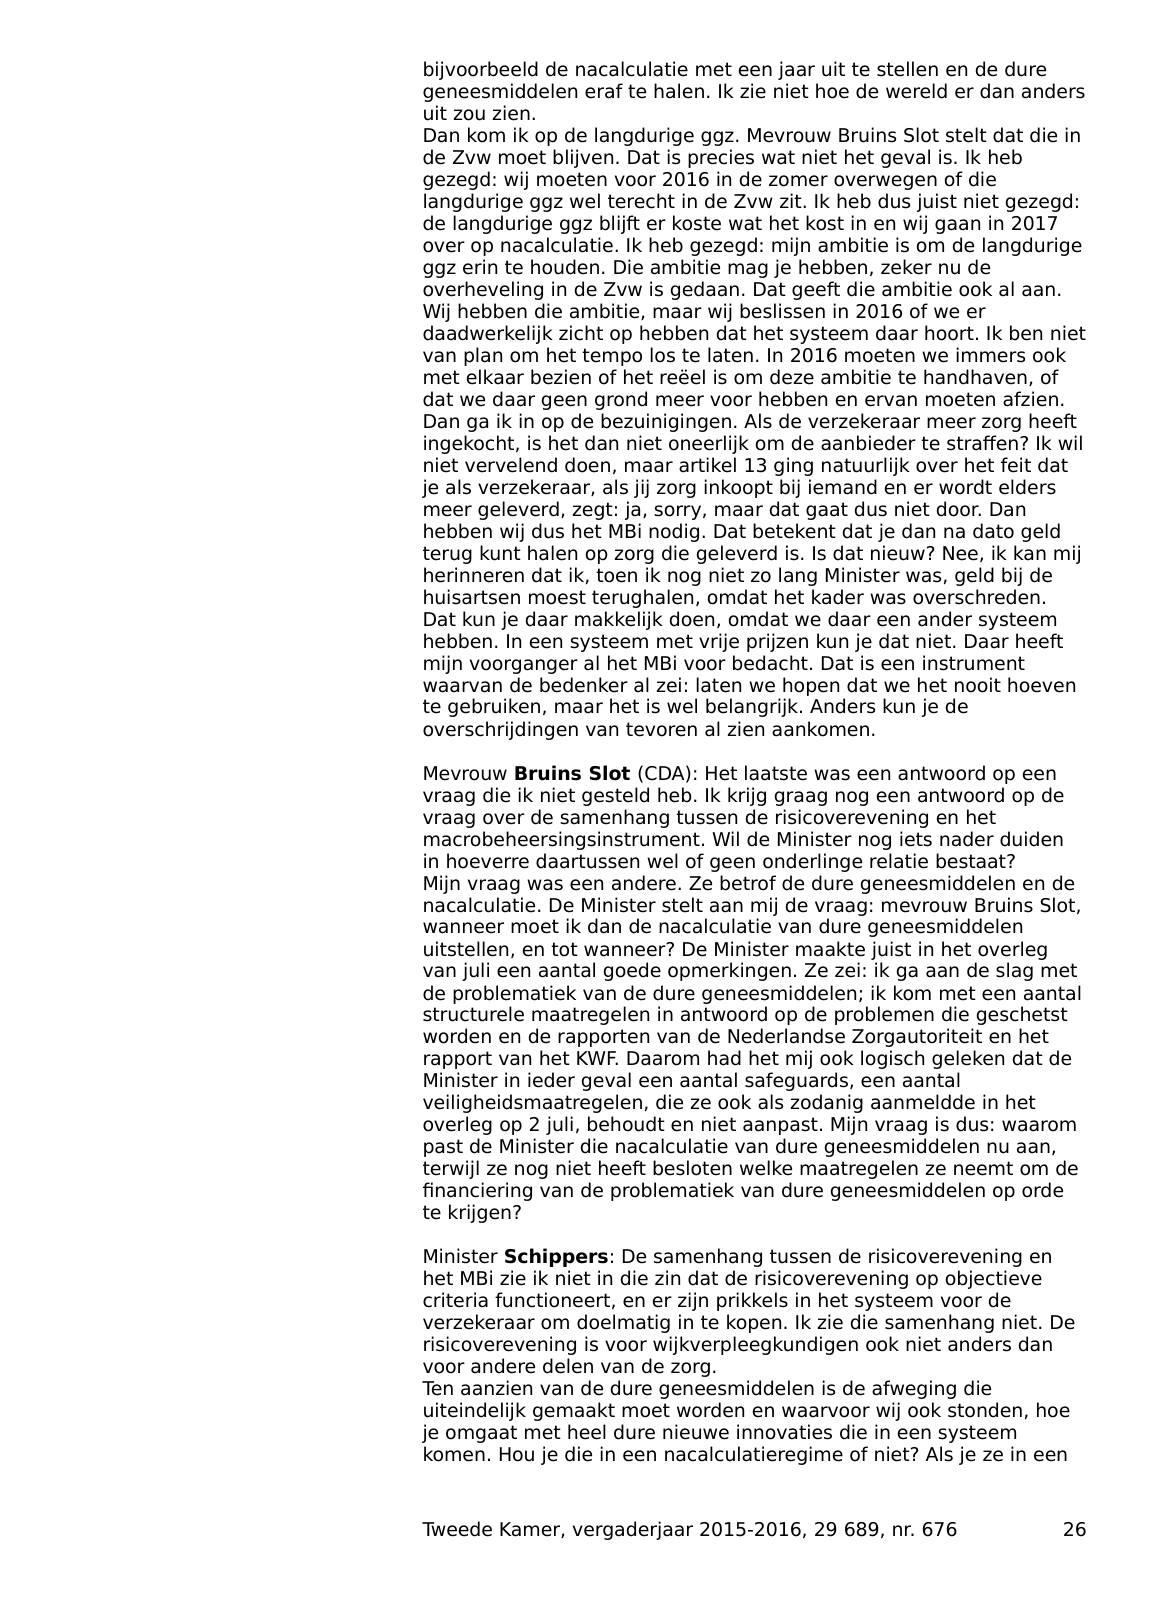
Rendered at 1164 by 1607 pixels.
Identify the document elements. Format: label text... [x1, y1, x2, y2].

text Mevrouw Bruins Slot (CDA): Het laatste was een antwoord op een vraag die ik niet gesteld heb. Ik krijg graag nog een antwoord op de vraag over de samenhang tussen de risicoverevening en het macrobeheersingsinstrument. Wil de Minister nog iets nader duiden in hoeverre daartussen wel of geen onderlinge relatie bestaat? [422, 763, 1087, 872]
text Mijn vraag was een andere. Ze betrof de dure geneesmiddelen en de nacalculatie. De Minister stelt aan mij de vraag: mevrouw Bruins Slot, wanneer moet ik dan de nacalculatie van dure geneesmiddelen uitstellen, en tot wanneer? De Minister maakte juist in het overleg van juli een aantal goede opmerkingen. Ze zei: ik ga aan de slag met de problematiek van de dure geneesmiddelen; ik kom met een aantal structurele maatregelen in antwoord op de problemen die geschetst worden en de rapporten van de Nederlandse Zorgautoriteit en het rapport van het KWF. Daarom had het mij ook logisch geleken dat de Minister in ieder geval een aantal safeguards, een aantal veiligheidsmaatregelen, die ze ook als zodanig aanmeldde in het overleg op 2 juli, behoudt en niet aanpast. Mijn vraag is dus: waarom past de Minister die nacalculatie van dure geneesmiddelen nu aan, terwijl ze nog niet heeft besloten welke maatregelen ze neemt om de financiering van de problematiek van dure geneesmiddelen op orde te krijgen? [422, 872, 1087, 1224]
text bijvoorbeeld de nacalculatie met een jaar uit te stellen en de dure geneesmiddelen eraf te halen. Ik zie niet hoe de wereld er dan anders uit zou zien. [422, 59, 1087, 125]
text Minister Schippers: De samenhang tussen de risicoverevening en het MBi zie ik niet in die zin dat de risicoverevening op objectieve criteria functioneert, en er zijn prikkels in het systeem voor de verzekeraar om doelmatig in te kopen. Ik zie die samenhang niet. De risicoverevening is voor wijkverpleegkundigen ook niet anders dan voor andere delen van de zorg. [422, 1246, 1087, 1378]
text Dan kom ik op de langdurige ggz. Mevrouw Bruins Slot stelt dat die in de Zvw moet blijven. Dat is precies wat niet het geval is. Ik heb gezegd: wij moeten voor 2016 in de zomer overwegen of die langdurige ggz wel terecht in de Zvw zit. Ik heb dus juist niet gezegd: de langdurige ggz blijft er koste wat het kost in en wij gaan in 2017 over op nacalculatie. Ik heb gezegd: mijn ambitie is om de langdurige ggz erin te houden. Die ambitie mag je hebben, zeker nu de overheveling in de Zvw is gedaan. Dat geeft die ambitie ook al aan. Wij hebben die ambitie, maar wij beslissen in 2016 of we er daadwerkelijk zicht op hebben dat het systeem daar hoort. Ik ben niet van plan om het tempo los te laten. In 2016 moeten we immers ook met elkaar bezien of het reëel is om deze ambitie te handhaven, of dat we daar geen grond meer voor hebben en ervan moeten afzien. [422, 125, 1087, 411]
text Ten aanzien van de dure geneesmiddelen is de afweging die uiteindelijk gemaakt moet worden en waarvoor wij ook stonden, hoe je omgaat met heel dure nieuwe innovaties die in een systeem komen. Hou je die in een nacalculatieregime of niet? Als je ze in een [422, 1378, 1087, 1466]
text Dan ga ik in op de bezuinigingen. Als de verzekeraar meer zorg heeft ingekocht, is het dan niet oneerlijk om de aanbieder te straffen? Ik wil niet vervelend doen, maar artikel 13 ging natuurlijk over het feit dat je als verzekeraar, als jij zorg inkoopt bij iemand en er wordt elders meer geleverd, zegt: ja, sorry, maar dat gaat dus niet door. Dan hebben wij dus het MBi nodig. Dat betekent dat je dan na dato geld terug kunt halen op zorg die geleverd is. Is dat nieuw? Nee, ik kan mij herinneren dat ik, toen ik nog niet zo lang Minister was, geld bij de huisartsen moest terughalen, omdat het kader was overschreden. Dat kun je daar makkelijk doen, omdat we daar een ander systeem hebben. In een systeem met vrije prijzen kun je dat niet. Daar heeft mijn voorganger al het MBi voor bedacht. Dat is een instrument waarvan de bedenker al zei: laten we hopen dat we het nooit hoeven te gebruiken, maar het is wel belangrijk. Anders kun je de overschrijdingen van tevoren al zien aankomen. [422, 411, 1087, 740]
